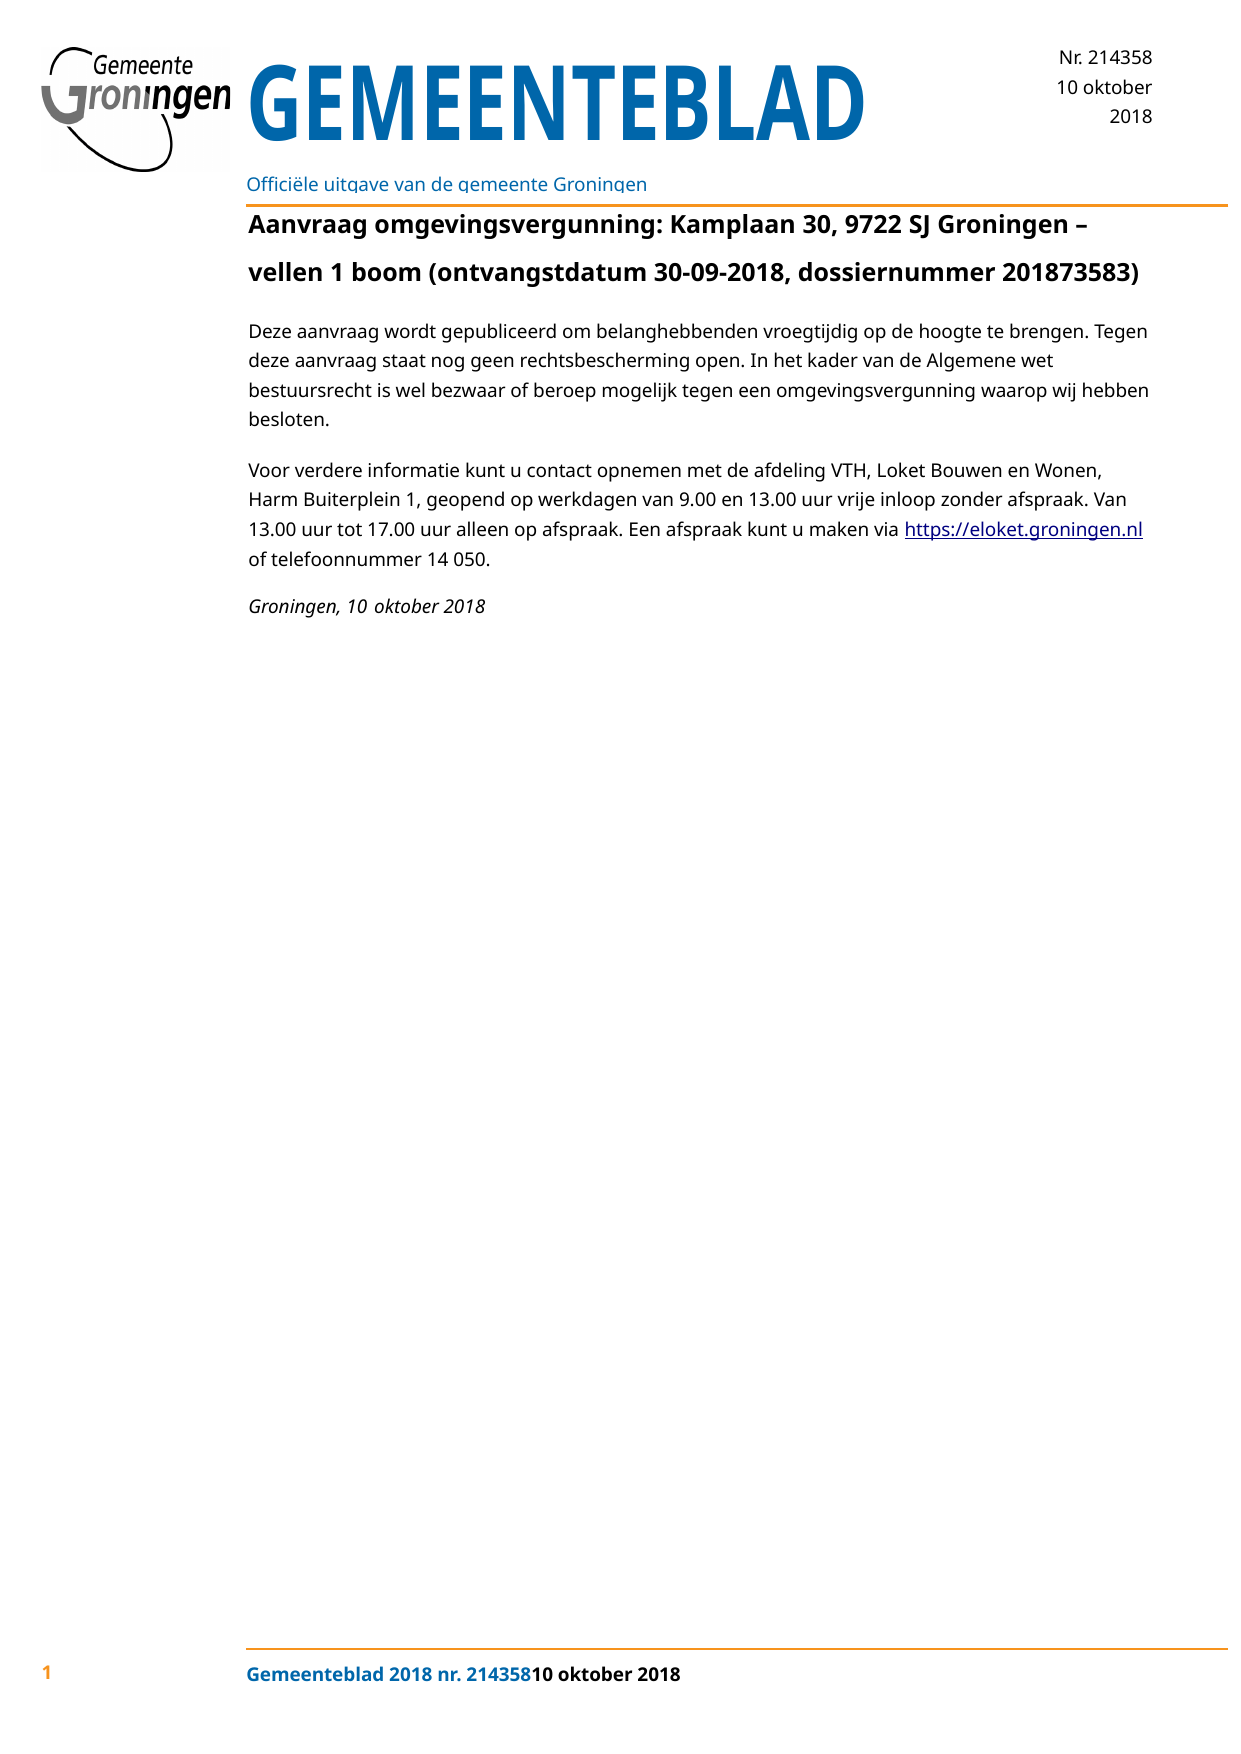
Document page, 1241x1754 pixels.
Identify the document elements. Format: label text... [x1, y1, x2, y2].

text Aanvraag omgevingsvergunning: Kamplaan 30, 9722 SJ Groningen – vellen 1 boom (ontvangstdatum 30-09-2018, dossiernummer 201873583) [248, 207, 1152, 288]
text Groningen, 10 oktober 2018 [248, 594, 1152, 619]
text Voor verdere informatie kunt u contact opnemen met de afdeling VTH, Loket Bouwen en Wonen, Harm Buiterplein 1, geopend op werkdagen van 9.00 en 13.00 uur vrije inloop zonder afspraak. Van 13.00 uur tot 17.00 uur alleen op afspraak. Een afspraak kunt u maken via https://eloket.groningen.nl of telefoonnummer 14 050. [248, 457, 1152, 572]
text Deze aanvraag wordt gepubliceerd om belanghebbenden vroegtijdig op de hoogte te brengen. Tegen deze aanvraag staat nog geen rechtsbescherming open. In het kader van de Algemene wet bestuursrecht is wel bezwaar of beroep mogelijk tegen een omgevingsvergunning waarop wij hebben besloten. [248, 318, 1152, 432]
picture [41, 47, 231, 172]
